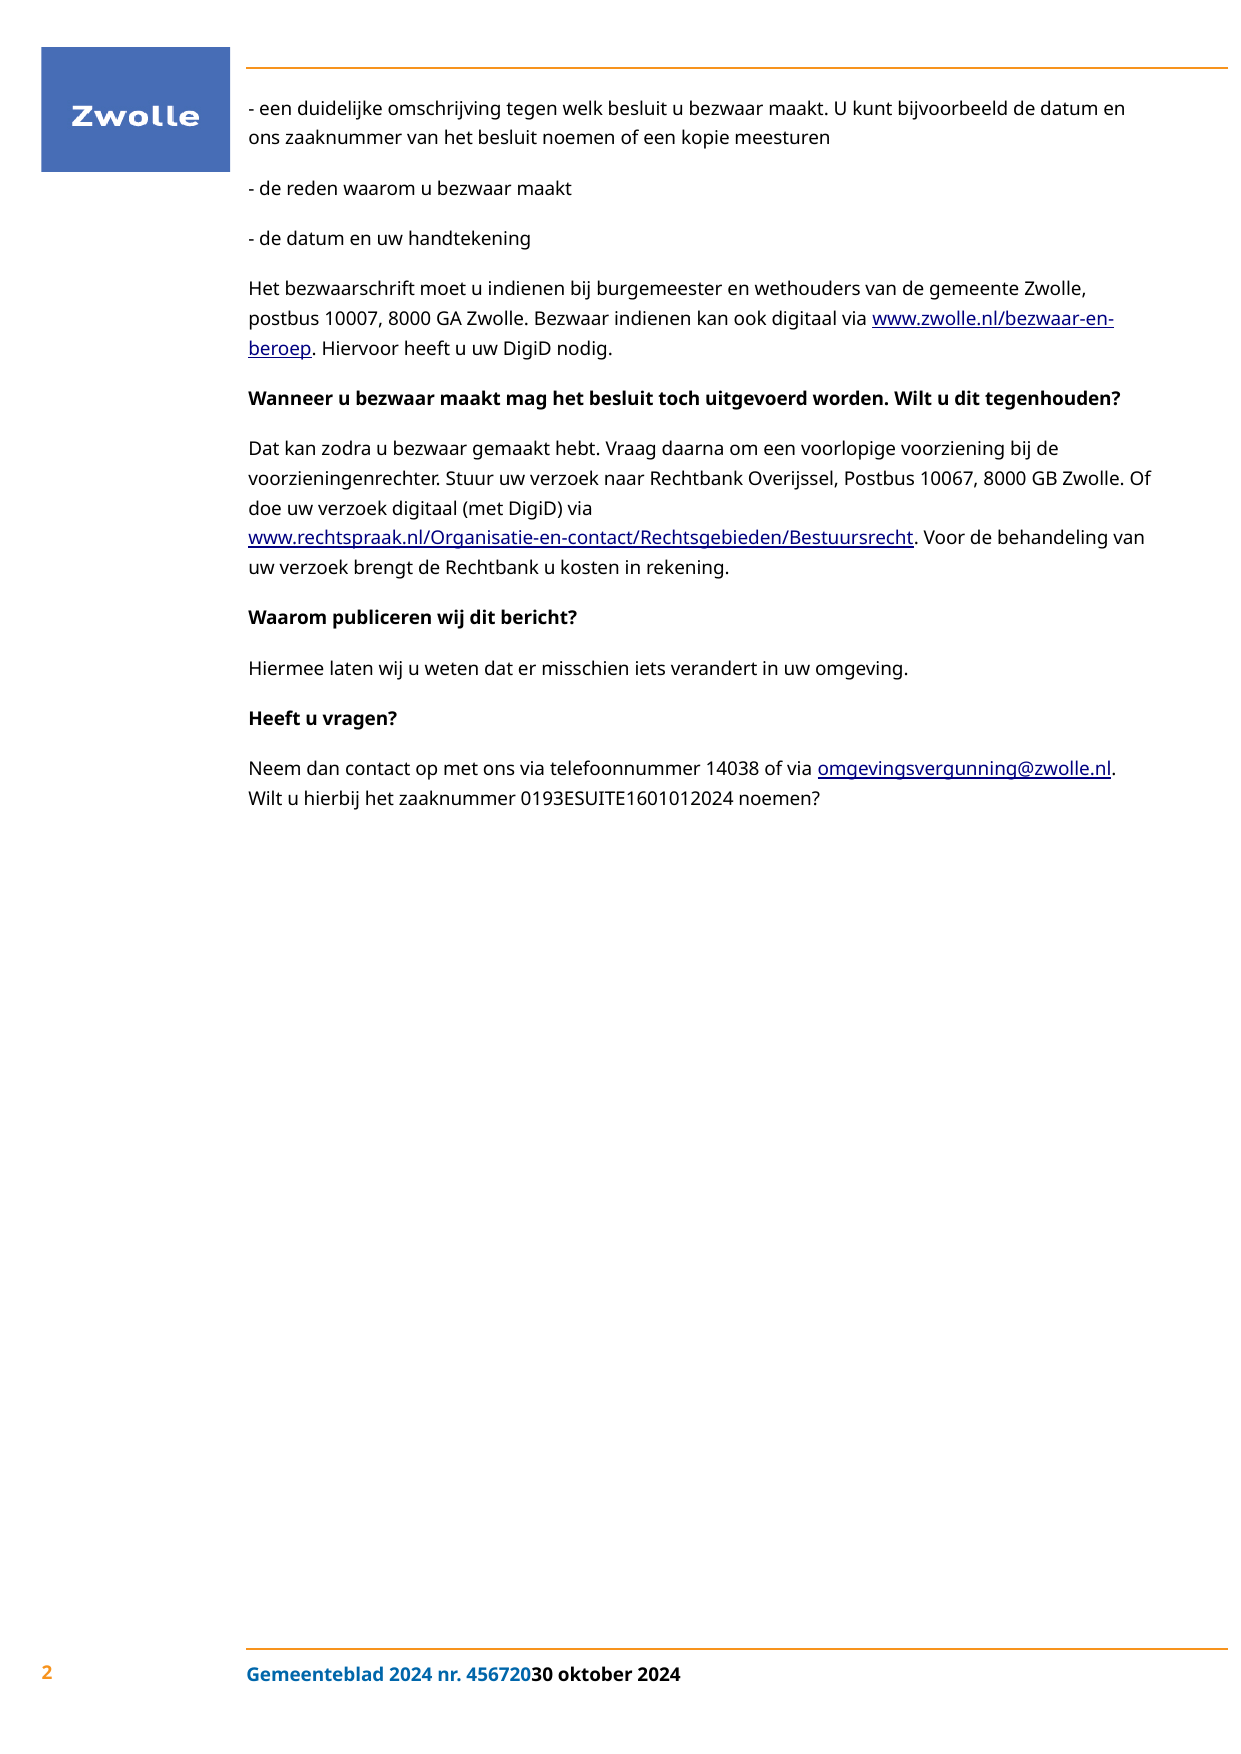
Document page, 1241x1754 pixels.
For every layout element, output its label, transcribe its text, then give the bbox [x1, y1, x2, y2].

picture [41, 47, 231, 172]
text Wanneer u bezwaar maakt mag het besluit toch uitgevoerd worden. Wilt u dit tegenhouden? [248, 385, 1152, 411]
text Het bezwaarschrift moet u indienen bij burgemeester en wethouders van de gemeente Zwolle, postbus 10007, 8000 GA Zwolle. Bezwaar indienen kan ook digitaal via www.zwolle.nl/bezwaar-en-beroep. Hiervoor heeft u uw DigiD nodig. [248, 276, 1152, 361]
text Dat kan zodra u bezwaar gemaakt hebt. Vraag daarna om een voorlopige voorziening bij de voorzieningenrechter. Stuur uw verzoek naar Rechtbank Overijssel, Postbus 10067, 8000 GB Zwolle. Of doe uw verzoek digitaal (met DigiD) via www.rechtspraak.nl/Organisatie-en-contact/Rechtsgebieden/Bestuursrecht. Voor de behandeling van uw verzoek brengt de Rechtbank u kosten in rekening. [248, 436, 1152, 580]
text Neem dan contact op met ons via telefoonnummer 14038 of via omgevingsvergunning@zwolle.nl. Wilt u hierbij het zaaknummer 0193ESUITE1601012024 noemen? [248, 756, 1152, 811]
text - de reden waarom u bezwaar maakt [248, 175, 1152, 201]
text Heeft u vragen? [248, 705, 1152, 731]
text Hiermee laten wij u weten dat er misschien iets verandert in uw omgeving. [248, 655, 1152, 681]
text Waarom publiceren wij dit bericht? [248, 604, 1152, 630]
text - de datum en uw handtekening [248, 225, 1152, 251]
text - een duidelijke omschrijving tegen welk besluit u bezwaar maakt. U kunt bijvoorbeeld de datum en ons zaaknummer van het besluit noemen of een kopie meesturen [248, 95, 1152, 150]
